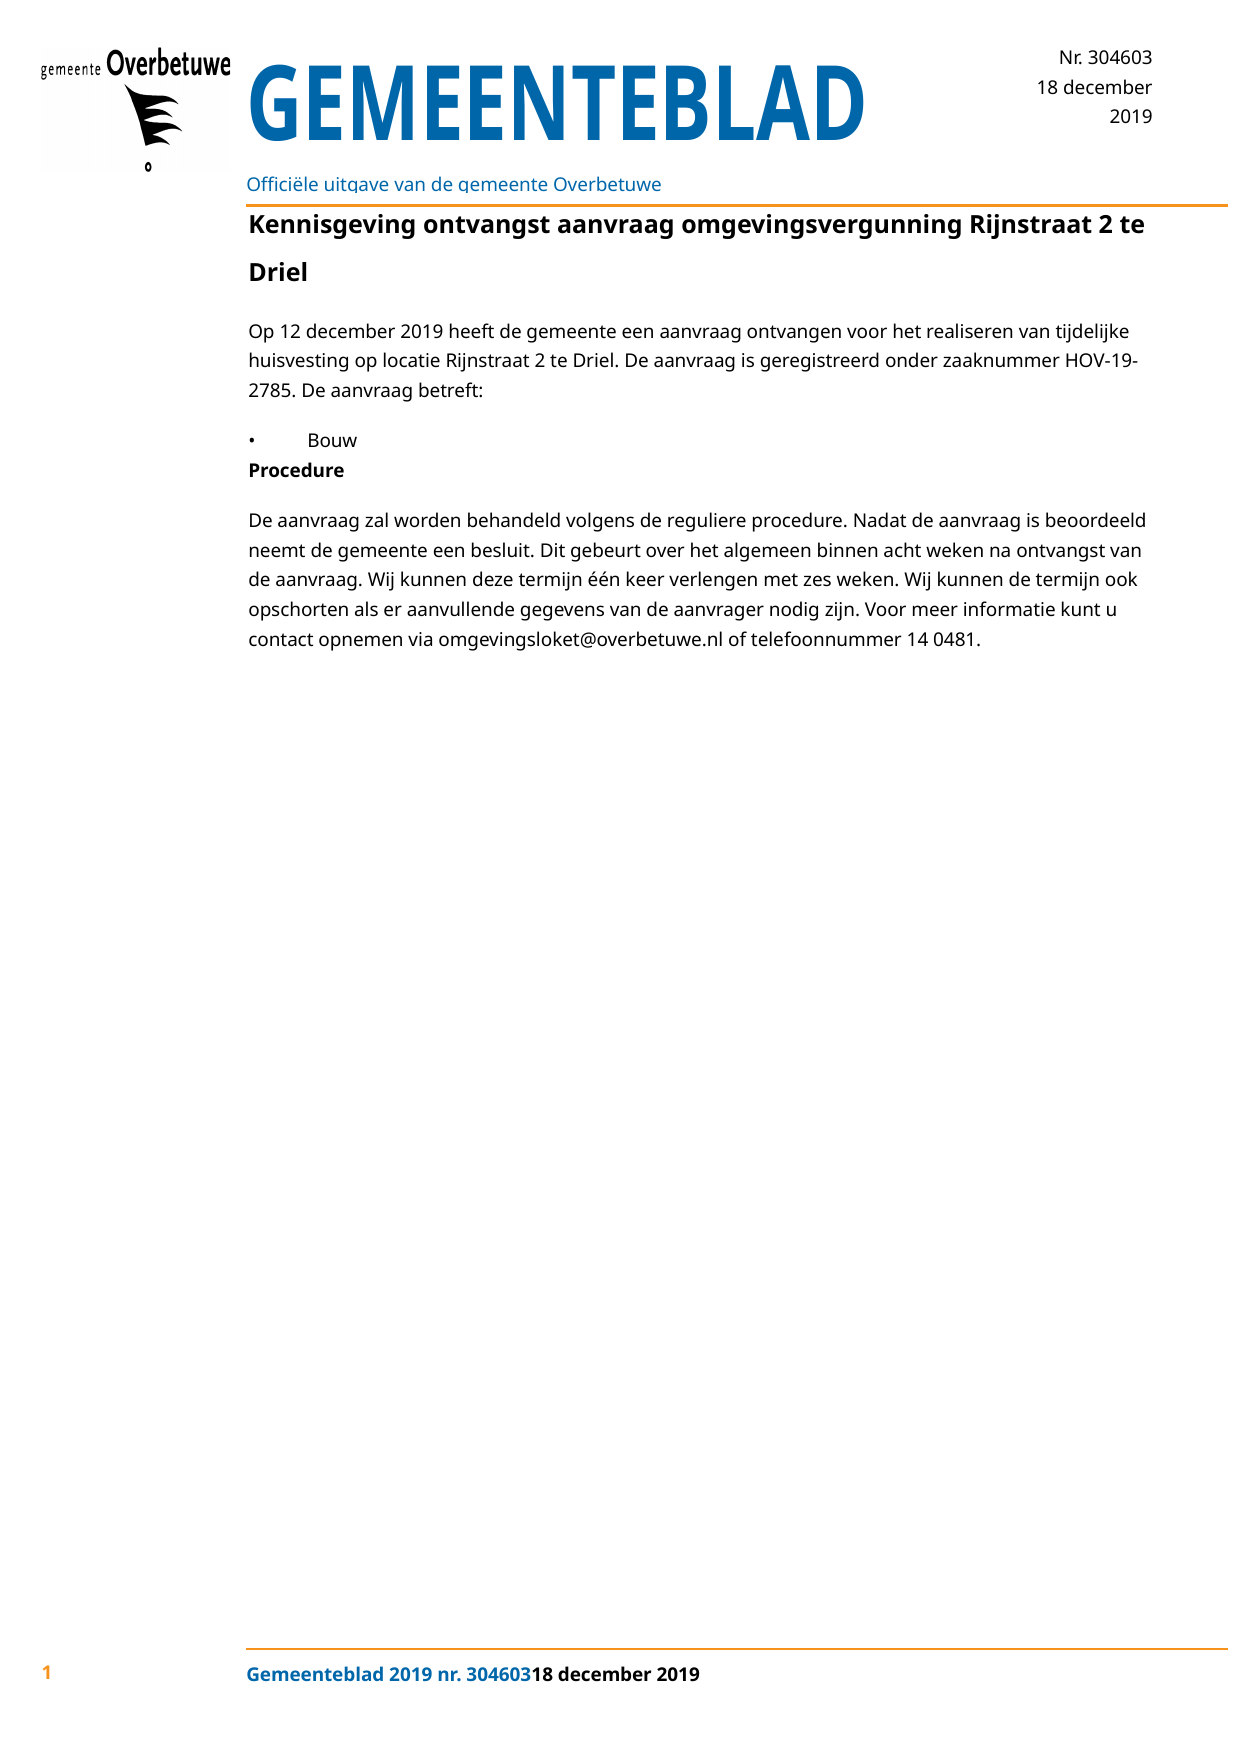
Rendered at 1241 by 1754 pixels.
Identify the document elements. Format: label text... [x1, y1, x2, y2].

picture [41, 47, 231, 172]
text Op 12 december 2019 heeft de gemeente een aanvraag ontvangen voor het realiseren van tijdelijke huisvesting op locatie Rijnstraat 2 te Driel. De aanvraag is geregistreerd onder zaaknummer HOV-19-2785. De aanvraag betreft: [248, 318, 1152, 403]
text Procedure [248, 457, 1152, 483]
list Bouw [248, 427, 1152, 453]
text De aanvraag zal worden behandeld volgens de reguliere procedure. Nadat de aanvraag is beoordeeld neemt de gemeente een besluit. Dit gebeurt over het algemeen binnen acht weken na ontvangst van de aanvraag. Wij kunnen deze termijn één keer verlengen met zes weken. Wij kunnen de termijn ook opschorten als er aanvullende gegevens van de aanvrager nodig zijn. Voor meer informatie kunt u contact opnemen via omgevingsloket@overbetuwe.nl of telefoonnummer 14 0481. [248, 507, 1152, 652]
text Kennisgeving ontvangst aanvraag omgevingsvergunning Rijnstraat 2 te Driel [248, 207, 1152, 288]
